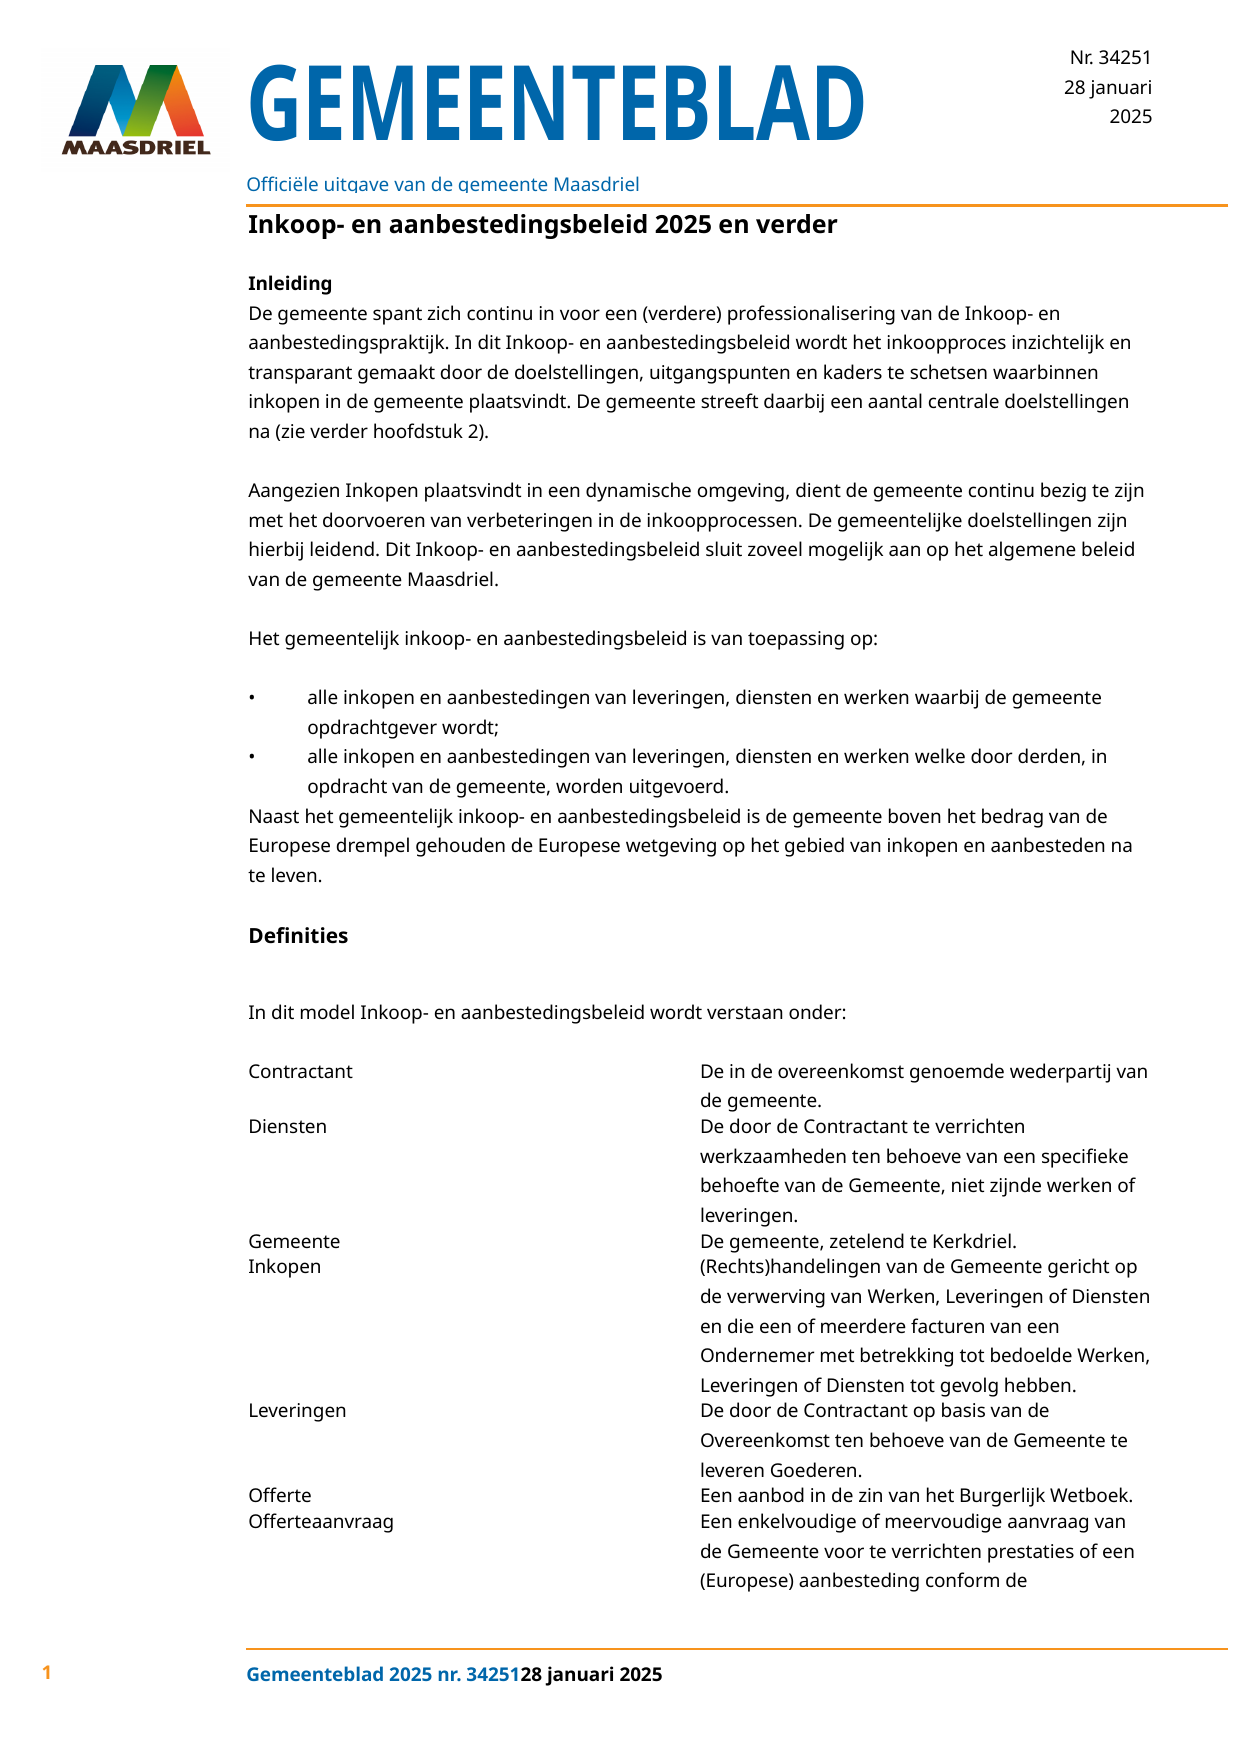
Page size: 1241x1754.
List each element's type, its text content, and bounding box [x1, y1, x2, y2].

text Het gemeentelijk inkoop- en aanbestedingsbeleid is van toepassing op: [248, 625, 1152, 651]
table_cell Leveringen [248, 1398, 700, 1483]
table_cell (Rechts)handelingen van de Gemeente gericht op de verwerving van Werken, Leveringen of Diensten en die een of meerdere facturen van een Ondernemer met betrekking tot bedoelde Werken, Leveringen of Diensten tot gevolg hebben. [700, 1254, 1152, 1398]
text In dit model Inkoop- en aanbestedingsbeleid wordt verstaan onder: [248, 999, 1152, 1024]
table_header Contractant [248, 1058, 700, 1113]
table_cell De door de Contractant te verrichten werkzaamheden ten behoeve van een specifieke behoefte van de Gemeente, niet zijnde werken of leveringen. [700, 1114, 1152, 1228]
text Naast het gemeentelijk inkoop- en aanbestedingsbeleid is de gemeente boven het bedrag van de Europese drempel gehouden de Europese wetgeving op het gebied van inkopen en aanbesteden na te leven. [248, 803, 1152, 888]
table_cell Een enkelvoudige of meervoudige aanvraag van de Gemeente voor te verrichten prestaties of een (Europese) aanbesteding conform de [700, 1508, 1152, 1593]
text Inkoop- en aanbestedingsbeleid 2025 en verder [248, 207, 1152, 241]
list alle inkopen en aanbestedingen van leveringen, diensten en werken welke door derden, in opdracht van de gemeente, worden uitgevoerd. [248, 744, 1152, 799]
table_header De in de overeenkomst genoemde wederpartij van de gemeente. [700, 1058, 1152, 1113]
table_cell Diensten [248, 1114, 700, 1228]
table_cell De gemeente, zetelend te Kerkdriel. [700, 1228, 1152, 1254]
table_cell De door de Contractant op basis van de Overeenkomst ten behoeve van de Gemeente te leveren Goederen. [700, 1398, 1152, 1483]
list alle inkopen en aanbestedingen van leveringen, diensten en werken waarbij de gemeente opdrachtgever wordt; [248, 684, 1152, 740]
picture [41, 47, 231, 172]
table_cell Inkopen [248, 1254, 700, 1398]
table_cell Gemeente [248, 1228, 700, 1254]
table_cell Een aanbod in de zin van het Burgerlijk Wetboek. [700, 1483, 1152, 1508]
text Inleiding [248, 270, 1152, 296]
text De gemeente spant zich continu in voor een (verdere) professionalisering van de Inkoop- en aanbestedingspraktijk. In dit Inkoop- en aanbestedingsbeleid wordt het inkoopproces inzichtelijk en transparant gemaakt door de doelstellingen, uitgangspunten en kaders te schetsen waarbinnen inkopen in de gemeente plaatsvindt. De gemeente streeft daarbij een aantal centrale doelstellingen na (zie verder hoofdstuk 2). [248, 300, 1152, 444]
text Aangezien Inkopen plaatsvindt in een dynamische omgeving, dient de gemeente continu bezig te zijn met het doorvoeren van verbeteringen in de inkoopprocessen. De gemeentelijke doelstellingen zijn hierbij leidend. Dit Inkoop- en aanbestedingsbeleid sluit zoveel mogelijk aan op het algemene beleid van de gemeente Maasdriel. [248, 477, 1152, 592]
text Definities [248, 921, 1152, 949]
table_cell Offerte [248, 1483, 700, 1508]
table_cell Offerteaanvraag [248, 1508, 700, 1593]
